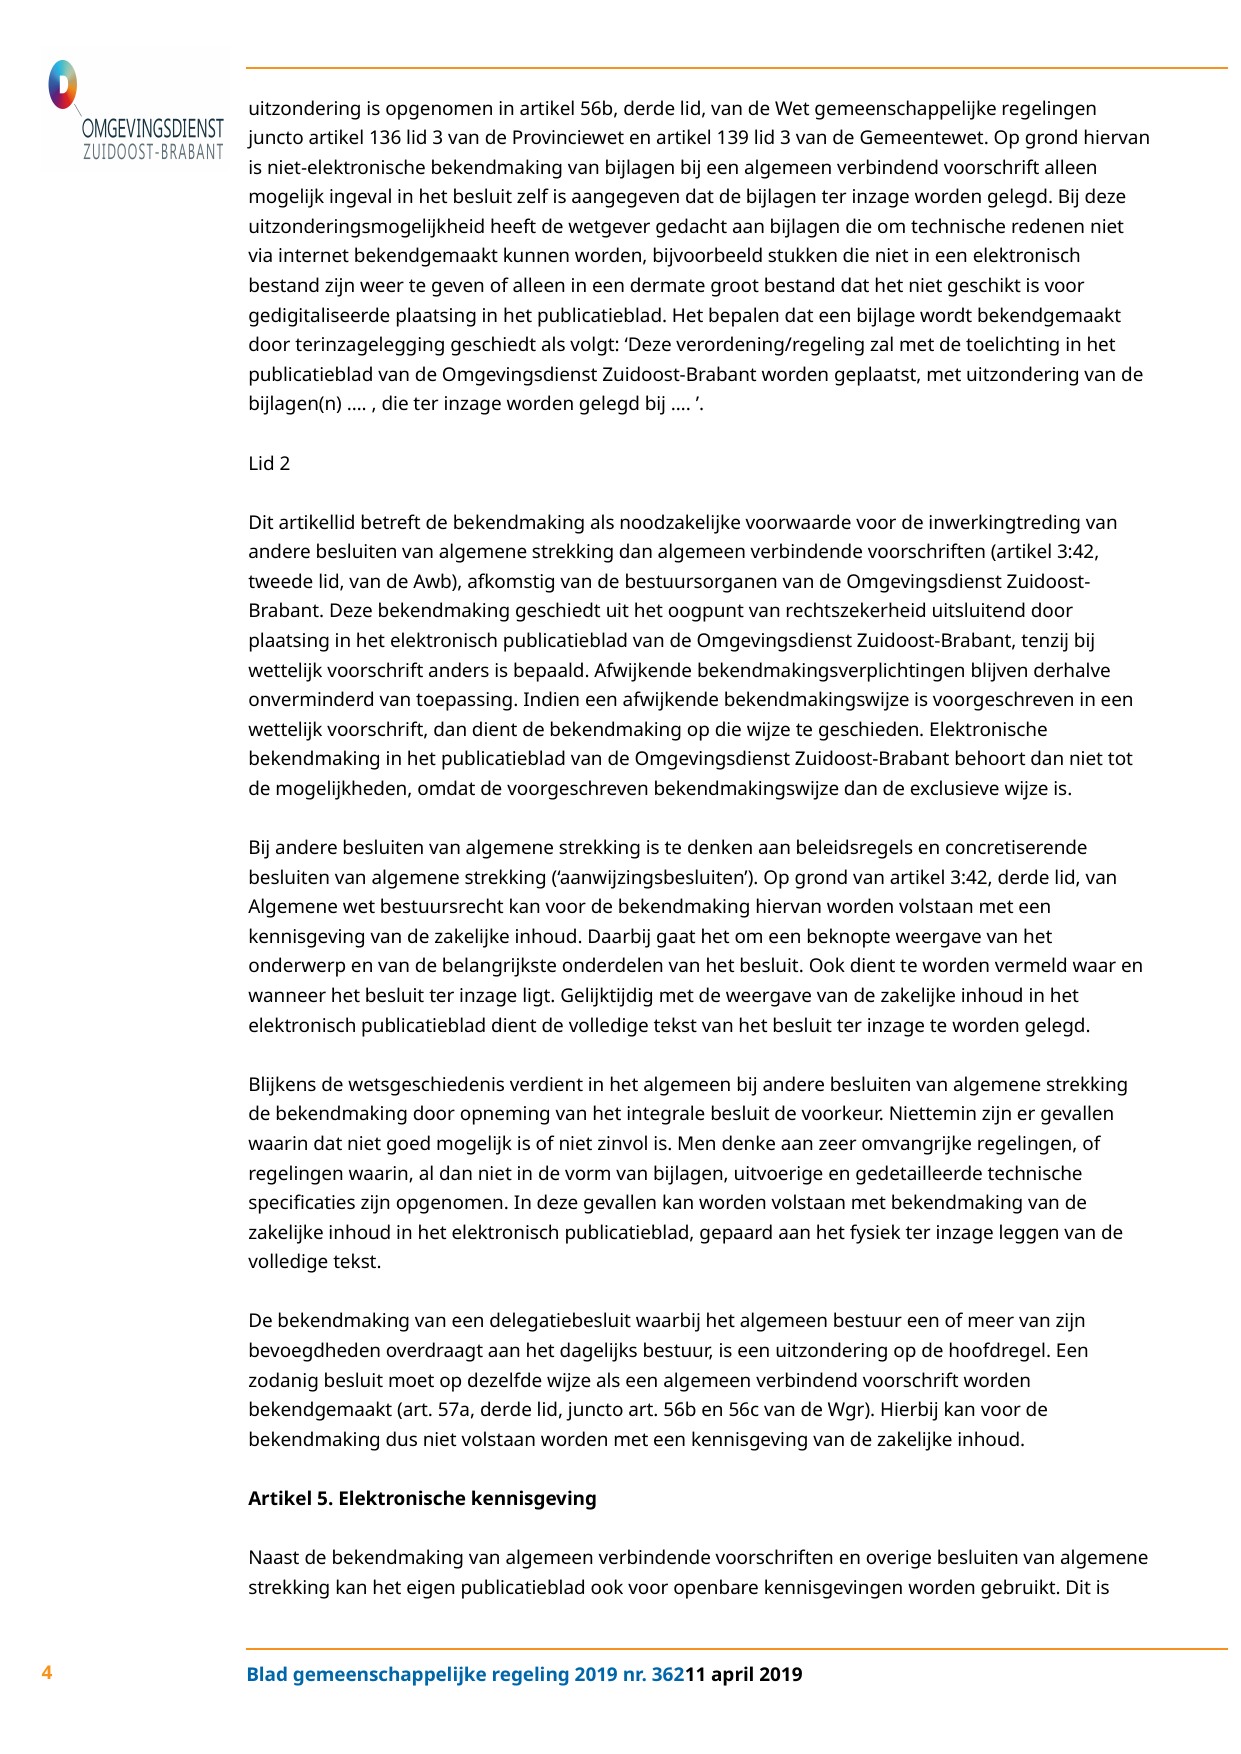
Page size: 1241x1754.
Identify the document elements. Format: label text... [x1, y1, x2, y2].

text De bekendmaking van een delegatiebesluit waarbij het algemeen bestuur een of meer van zijn bevoegdheden overdraagt aan het dagelijks bestuur, is een uitzondering op de hoofdregel. Een zodanig besluit moet op dezelfde wijze als een algemeen verbindend voorschrift worden bekendgemaakt (art. 57a, derde lid, juncto art. 56b en 56c van de Wgr). Hierbij kan voor de bekendmaking dus niet volstaan worden met een kennisgeving van de zakelijke inhoud. [248, 1308, 1152, 1452]
text Lid 2 [248, 450, 1152, 476]
picture [41, 47, 231, 172]
text Blijkens de wetsgeschiedenis verdient in het algemeen bij andere besluiten van algemene strekking de bekendmaking door opneming van het integrale besluit de voorkeur. Niettemin zijn er gevallen waarin dat niet goed mogelijk is of niet zinvol is. Men denke aan zeer omvangrijke regelingen, of regelingen waarin, al dan niet in de vorm van bijlagen, uitvoerige en gedetailleerde technische specificaties zijn opgenomen. In deze gevallen kan worden volstaan met bekendmaking van de zakelijke inhoud in het elektronisch publicatieblad, gepaard aan het fysiek ter inzage leggen van de volledige tekst. [248, 1071, 1152, 1274]
text uitzondering is opgenomen in artikel 56b, derde lid, van de Wet gemeenschappelijke regelingen juncto artikel 136 lid 3 van de Provinciewet en artikel 139 lid 3 van de Gemeentewet. Op grond hiervan is niet-elektronische bekendmaking van bijlagen bij een algemeen verbindend voorschrift alleen mogelijk ingeval in het besluit zelf is aangegeven dat de bijlagen ter inzage worden gelegd. Bij deze uitzonderingsmogelijkheid heeft de wetgever gedacht aan bijlagen die om technische redenen niet via internet bekendgemaakt kunnen worden, bijvoorbeeld stukken die niet in een elektronisch bestand zijn weer te geven of alleen in een dermate groot bestand dat het niet geschikt is voor gedigitaliseerde plaatsing in het publicatieblad. Het bepalen dat een bijlage wordt bekendgemaakt door terinzagelegging geschiedt als volgt: ‘Deze verordening/regeling zal met de toelichting in het publicatieblad van de Omgevingsdienst Zuidoost-Brabant worden geplaatst, met uitzondering van de bijlagen(n) …. , die ter inzage worden gelegd bij …. ’. [248, 95, 1152, 416]
text Bij andere besluiten van algemene strekking is te denken aan beleidsregels en concretiserende besluiten van algemene strekking (‘aanwijzingsbesluiten’). Op grond van artikel 3:42, derde lid, van Algemene wet bestuursrecht kan voor de bekendmaking hiervan worden volstaan met een kennisgeving van de zakelijke inhoud. Daarbij gaat het om een beknopte weergave van het onderwerp en van de belangrijkste onderdelen van het besluit. Ook dient te worden vermeld waar en wanneer het besluit ter inzage ligt. Gelijktijdig met de weergave van de zakelijke inhoud in het elektronisch publicatieblad dient de volledige tekst van het besluit ter inzage te worden gelegd. [248, 834, 1152, 1038]
text Artikel 5. Elektronische kennisgeving [248, 1485, 1152, 1511]
text Dit artikellid betreft de bekendmaking als noodzakelijke voorwaarde voor de inwerkingtreding van andere besluiten van algemene strekking dan algemeen verbindende voorschriften (artikel 3:42, tweede lid, van de Awb), afkomstig van de bestuursorganen van de Omgevingsdienst Zuidoost-Brabant. Deze bekendmaking geschiedt uit het oogpunt van rechtszekerheid uitsluitend door plaatsing in het elektronisch publicatieblad van de Omgevingsdienst Zuidoost-Brabant, tenzij bij wettelijk voorschrift anders is bepaald. Afwijkende bekendmakingsverplichtingen blijven derhalve onverminderd van toepassing. Indien een afwijkende bekendmakingswijze is voorgeschreven in een wettelijk voorschrift, dan dient de bekendmaking op die wijze te geschieden. Elektronische bekendmaking in het publicatieblad van de Omgevingsdienst Zuidoost-Brabant behoort dan niet tot de mogelijkheden, omdat de voorgeschreven bekendmakingswijze dan de exclusieve wijze is. [248, 509, 1152, 801]
text Naast de bekendmaking van algemeen verbindende voorschriften en overige besluiten van algemene strekking kan het eigen publicatieblad ook voor openbare kennisgevingen worden gebruikt. Dit is [248, 1544, 1152, 1600]
